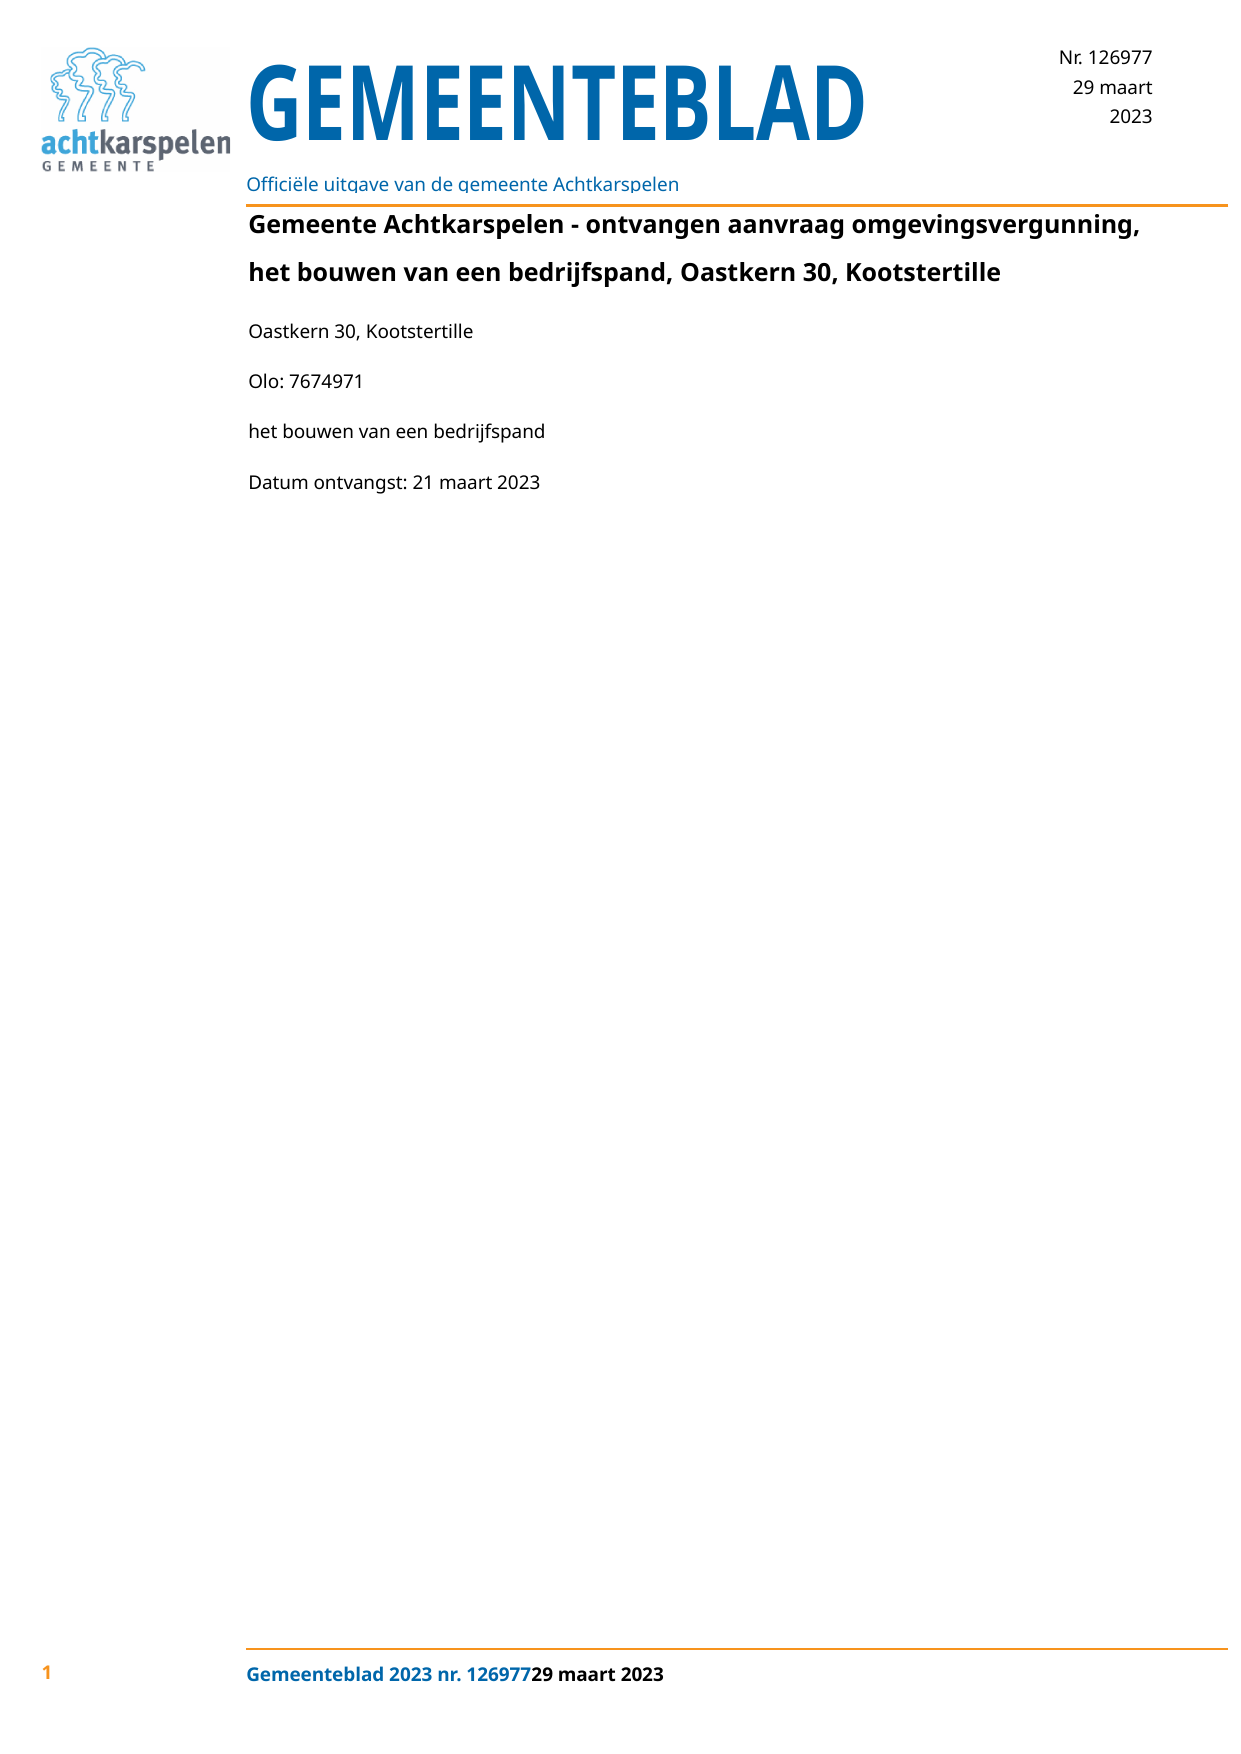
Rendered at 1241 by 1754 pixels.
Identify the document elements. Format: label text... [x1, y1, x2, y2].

text Oastkern 30, Kootstertille [248, 318, 1152, 344]
text Gemeente Achtkarspelen - ontvangen aanvraag omgevingsvergunning, het bouwen van een bedrijfspand, Oastkern 30, Kootstertille [248, 207, 1152, 288]
text Datum ontvangst: 21 maart 2023 [248, 469, 1152, 495]
text Olo: 7674971 [248, 368, 1152, 394]
picture [41, 47, 231, 172]
text het bouwen van een bedrijfspand [248, 419, 1152, 444]
